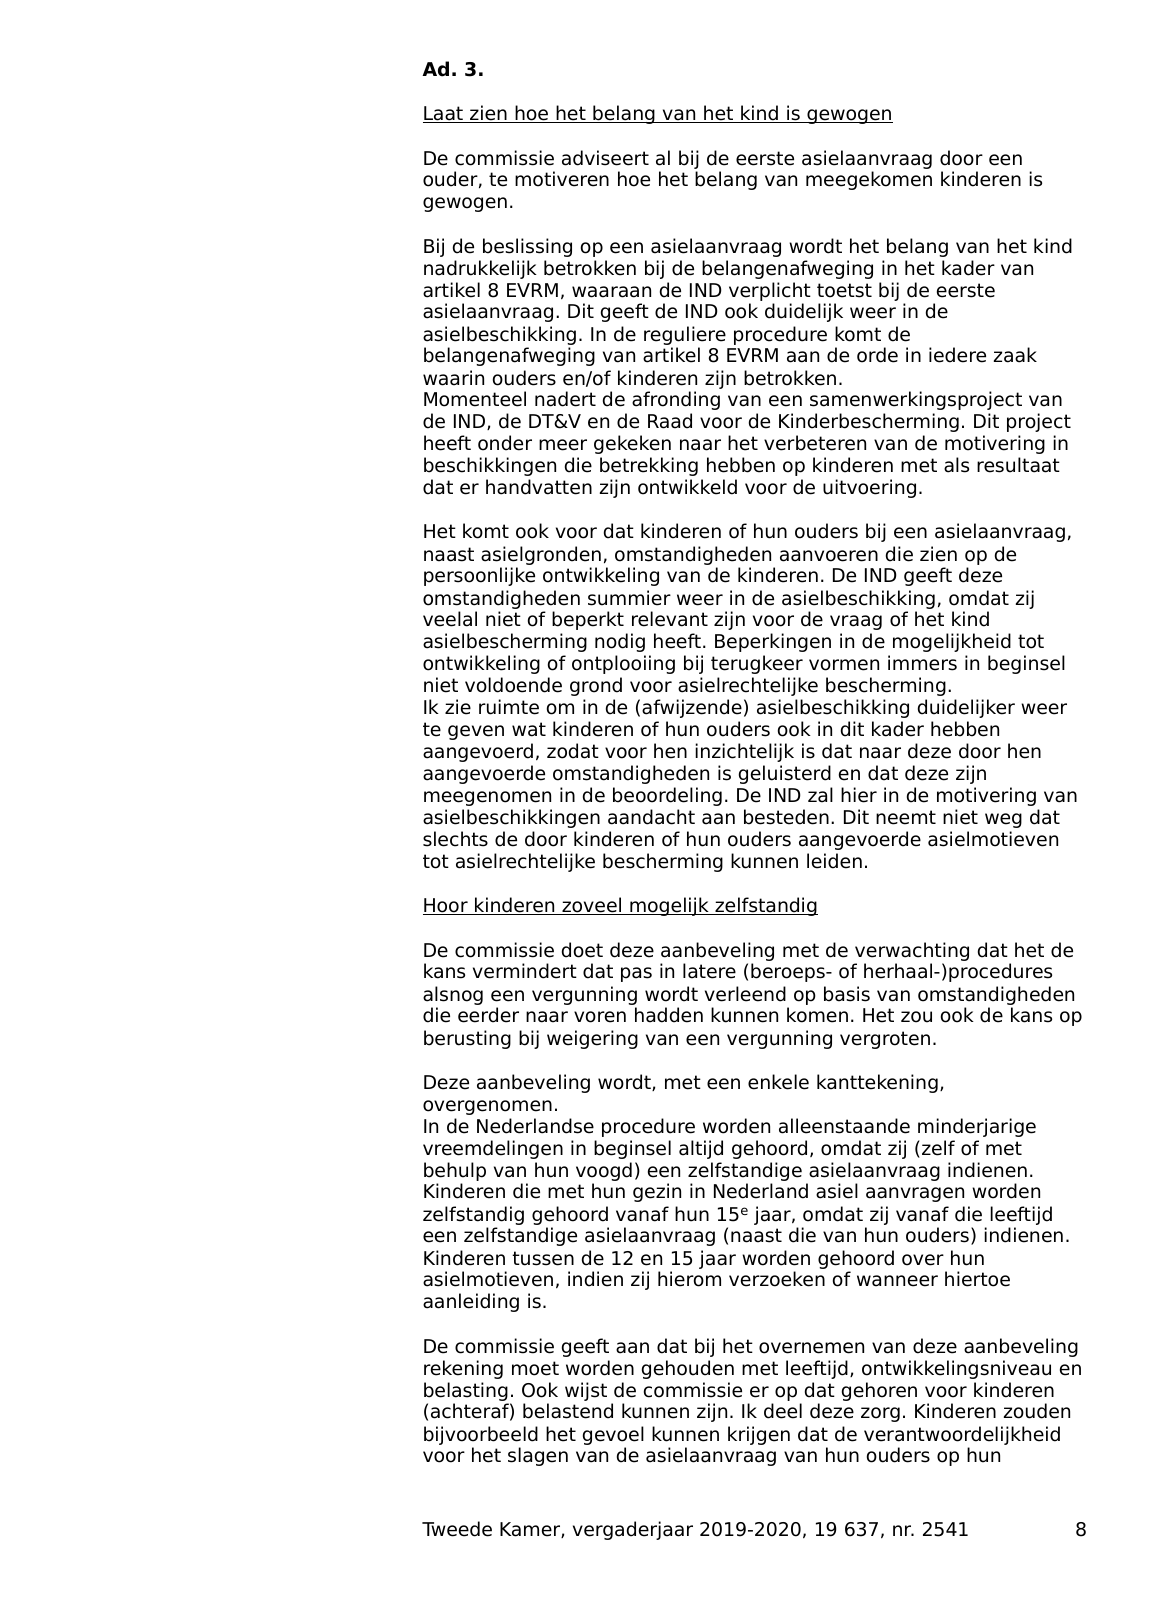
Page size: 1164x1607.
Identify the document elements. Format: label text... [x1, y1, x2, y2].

text De commissie adviseert al bij de eerste asielaanvraag door een ouder, te motiveren hoe het belang van meegekomen kinderen is gewogen. [422, 147, 1087, 213]
subtitle Hoor kinderen zoveel mogelijk zelfstandig [422, 895, 1087, 917]
text Het komt ook voor dat kinderen of hun ouders bij een asielaanvraag, naast asielgronden, omstandigheden aanvoeren die zien op de persoonlijke ontwikkeling van de kinderen. De IND geeft deze omstandigheden summier weer in de asielbeschikking, omdat zij veelal niet of beperkt relevant zijn voor de vraag of het kind asielbescherming nodig heeft. Beperkingen in de mogelijkheid tot ontwikkeling of ontplooiing bij terugkeer vormen immers in beginsel niet voldoende grond voor asielrechtelijke bescherming. [422, 521, 1087, 697]
subtitle Laat zien hoe het belang van het kind is gewogen [422, 103, 1087, 125]
text De commissie doet deze aanbeveling met de verwachting dat het de kans vermindert dat pas in latere (beroeps- of herhaal-)procedures alsnog een vergunning wordt verleend op basis van omstandigheden die eerder naar voren hadden kunnen komen. Het zou ook de kans op berusting bij weigering van een vergunning vergroten. [422, 939, 1087, 1049]
subtitle Ad. 3. [422, 59, 1087, 81]
text De commissie geeft aan dat bij het overnemen van deze aanbeveling rekening moet worden gehouden met leeftijd, ontwikkelingsniveau en belasting. Ook wijst de commissie er op dat gehoren voor kinderen (achteraf) belastend kunnen zijn. Ik deel deze zorg. Kinderen zouden bijvoorbeeld het gevoel kunnen krijgen dat de verantwoordelijkheid voor het slagen van de asielaanvraag van hun ouders op hun [422, 1336, 1087, 1467]
text In de Nederlandse procedure worden alleenstaande minderjarige vreemdelingen in beginsel altijd gehoord, omdat zij (zelf of met behulp van hun voogd) een zelfstandige asielaanvraag indienen. Kinderen die met hun gezin in Nederland asiel aanvragen worden zelfstandig gehoord vanaf hun 15e jaar, omdat zij vanaf die leeftijd een zelfstandige asielaanvraag (naast die van hun ouders) indienen. Kinderen tussen de 12 en 15 jaar worden gehoord over hun asielmotieven, indien zij hierom verzoeken of wanneer hiertoe aanleiding is. [422, 1116, 1087, 1313]
text Ik zie ruimte om in de (afwijzende) asielbeschikking duidelijker weer te geven wat kinderen of hun ouders ook in dit kader hebben aangevoerd, zodat voor hen inzichtelijk is dat naar deze door hen aangevoerde omstandigheden is geluisterd en dat deze zijn meegenomen in de beoordeling. De IND zal hier in de motivering van asielbeschikkingen aandacht aan besteden. Dit neemt niet weg dat slechts de door kinderen of hun ouders aangevoerde asielmotieven tot asielrechtelijke bescherming kunnen leiden. [422, 697, 1087, 873]
text Deze aanbeveling wordt, met een enkele kanttekening, overgenomen. [422, 1072, 1087, 1116]
text Bij de beslissing op een asielaanvraag wordt het belang van het kind nadrukkelijk betrokken bij de belangenafweging in het kader van artikel 8 EVRM, waaraan de IND verplicht toetst bij de eerste asielaanvraag. Dit geeft de IND ook duidelijk weer in de asielbeschikking. In de reguliere procedure komt de belangenafweging van artikel 8 EVRM aan de orde in iedere zaak waarin ouders en/of kinderen zijn betrokken. [422, 236, 1087, 389]
text Momenteel nadert de afronding van een samenwerkingsproject van de IND, de DT&V en de Raad voor de Kinderbescherming. Dit project heeft onder meer gekeken naar het verbeteren van de motivering in beschikkingen die betrekking hebben op kinderen met als resultaat dat er handvatten zijn ontwikkeld voor de uitvoering. [422, 389, 1087, 499]
